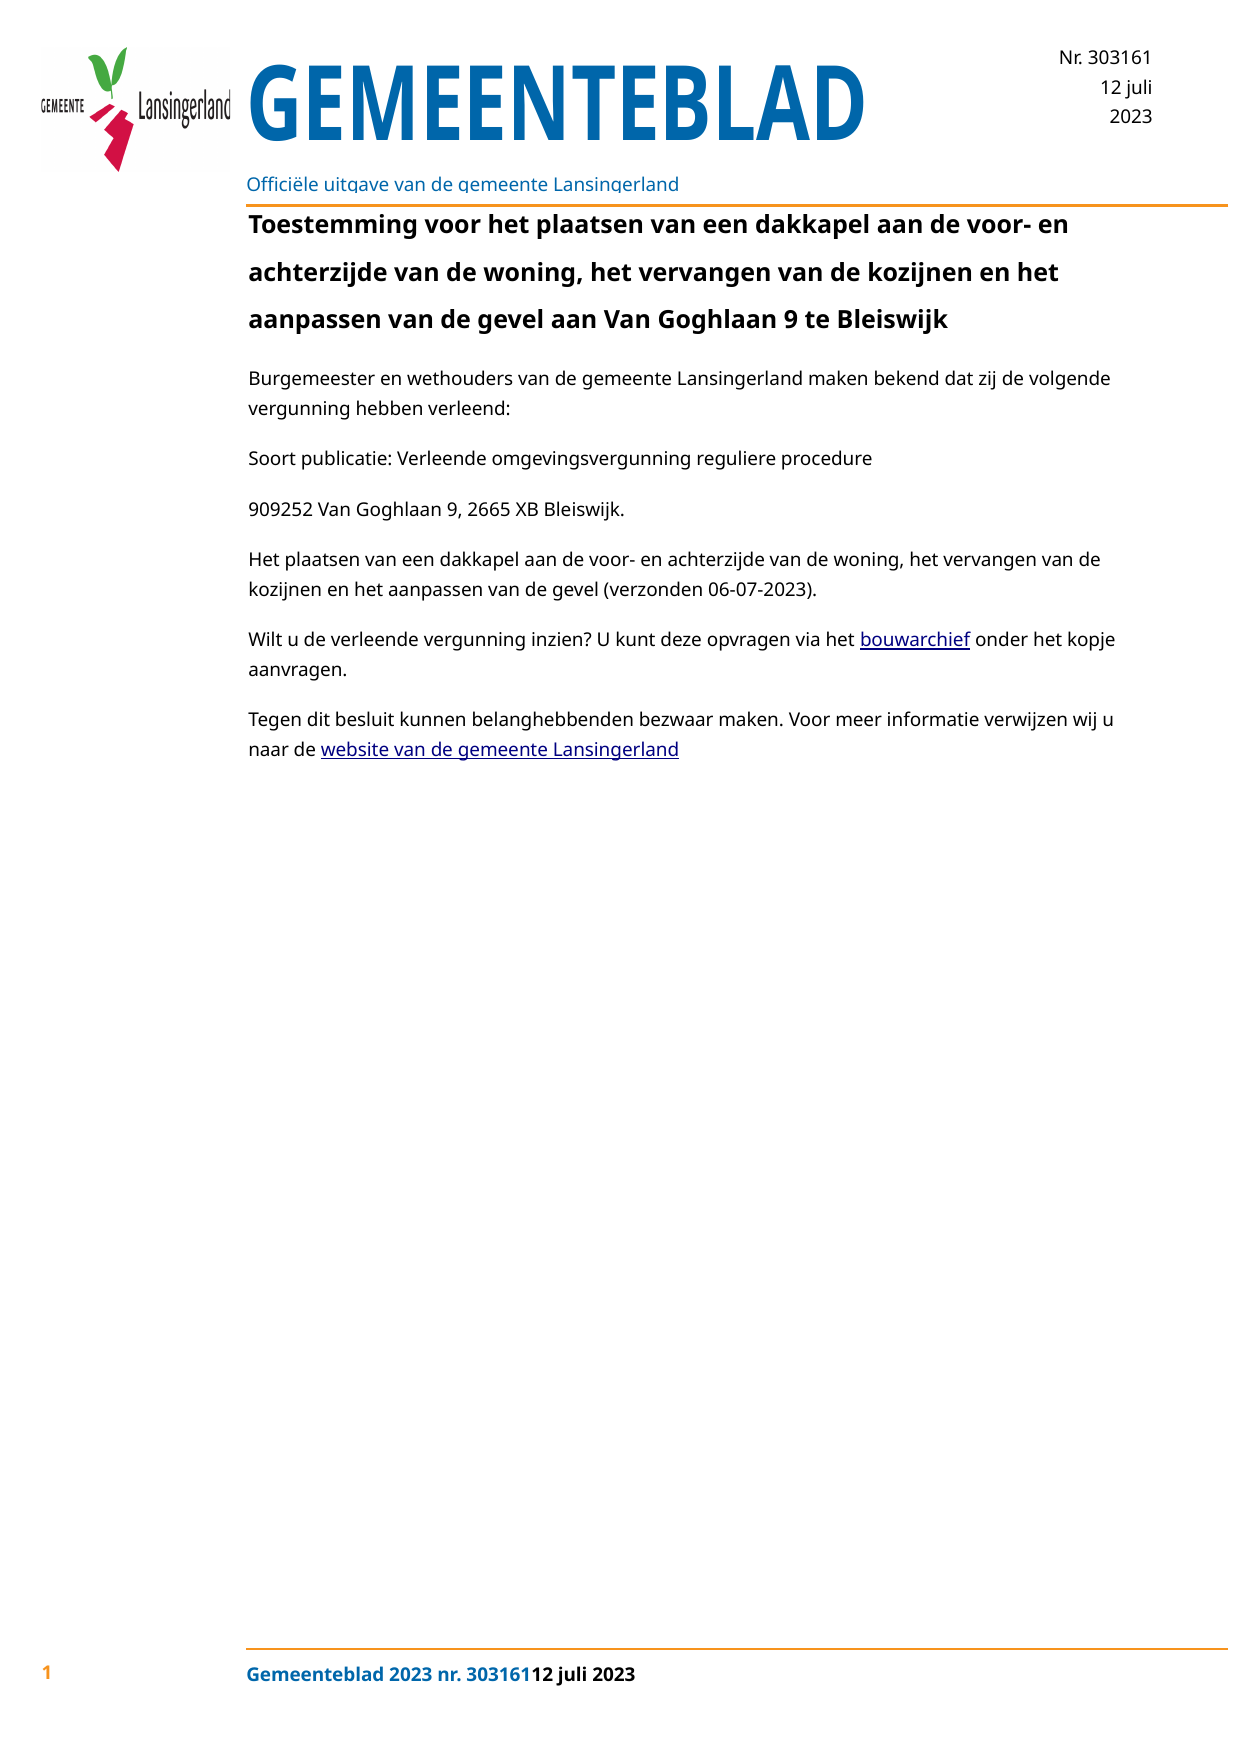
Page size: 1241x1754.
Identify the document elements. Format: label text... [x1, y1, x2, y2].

picture [41, 47, 231, 172]
text Wilt u de verleende vergunning inzien? U kunt deze opvragen via het bouwarchief onder het kopje aanvragen. [248, 626, 1152, 682]
text 909252 Van Goghlaan 9, 2665 XB Bleiswijk. [248, 496, 1152, 522]
text Tegen dit besluit kunnen belanghebbenden bezwaar maken. Voor meer informatie verwijzen wij u naar de website van de gemeente Lansingerland [248, 706, 1152, 762]
text Toestemming voor het plaatsen van een dakkapel aan de voor- en achterzijde van de woning, het vervangen van de kozijnen en het aanpassen van de gevel aan Van Goghlaan 9 te Bleiswijk [248, 207, 1152, 336]
text Burgemeester en wethouders van de gemeente Lansingerland maken bekend dat zij de volgende vergunning hebben verleend: [248, 366, 1152, 421]
text Soort publicatie: Verleende omgevingsvergunning reguliere procedure [248, 446, 1152, 471]
text Het plaatsen van een dakkapel aan de voor- en achterzijde van de woning, het vervangen van de kozijnen en het aanpassen van de gevel (verzonden 06-07-2023). [248, 546, 1152, 602]
